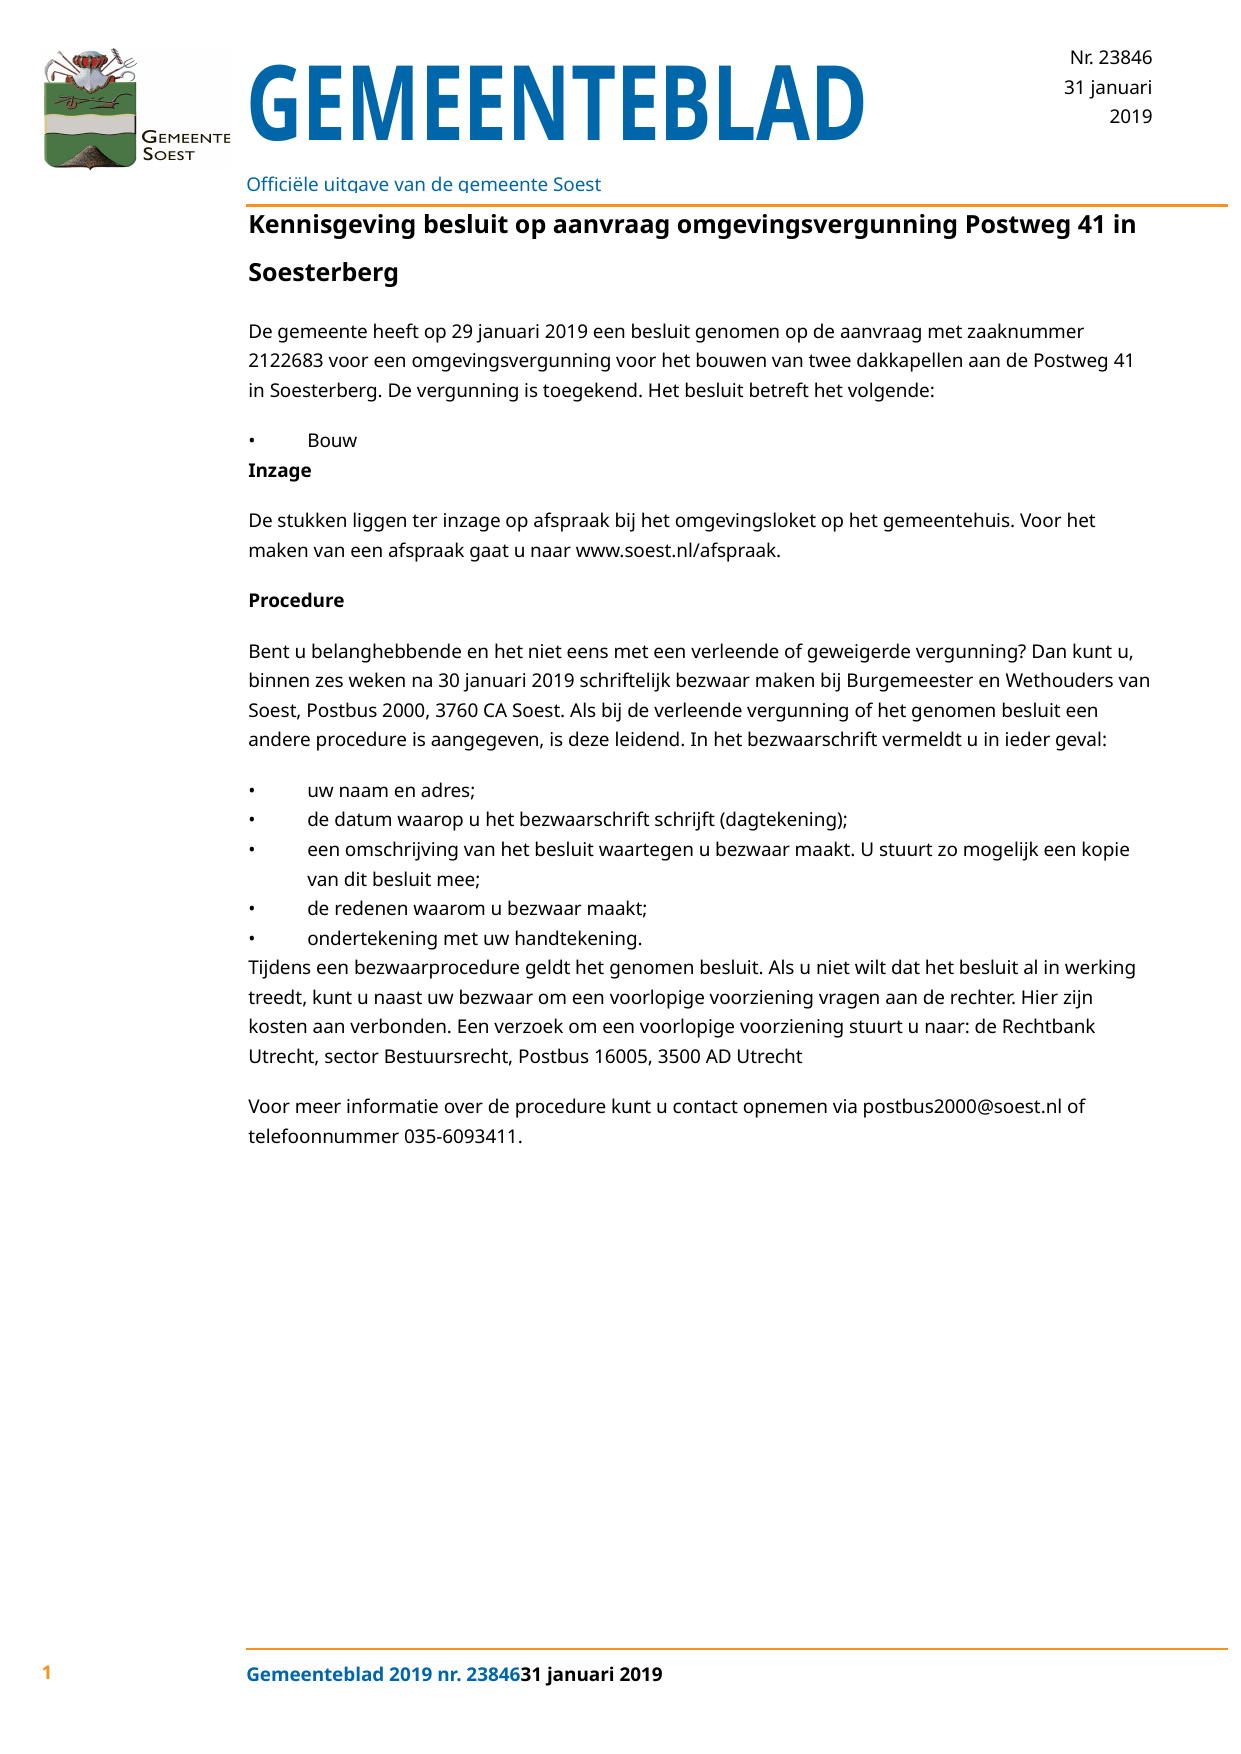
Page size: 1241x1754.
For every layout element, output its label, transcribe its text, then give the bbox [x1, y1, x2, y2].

text De gemeente heeft op 29 januari 2019 een besluit genomen op de aanvraag met zaaknummer 2122683 voor een omgevingsvergunning voor het bouwen van twee dakkapellen aan de Postweg 41 in Soesterberg. De vergunning is toegekend. Het besluit betreft het volgende: [248, 318, 1152, 403]
text Tijdens een bezwaarprocedure geldt het genomen besluit. Als u niet wilt dat het besluit al in werking treedt, kunt u naast uw bezwaar om een voorlopige voorziening vragen aan de rechter. Hier zijn kosten aan verbonden. Een verzoek om een voorlopige voorziening stuurt u naar: de Rechtbank Utrecht, sector Bestuursrecht, Postbus 16005, 3500 AD Utrecht [248, 954, 1152, 1069]
list een omschrijving van het besluit waartegen u bezwaar maakt. U stuurt zo mogelijk een kopie van dit besluit mee; [248, 836, 1152, 892]
list ondertekening met uw handtekening. [248, 925, 1152, 951]
text De stukken liggen ter inzage op afspraak bij het omgevingsloket op het gemeentehuis. Voor het maken van een afspraak gaat u naar www.soest.nl/afspraak. [248, 507, 1152, 563]
list de datum waarop u het bezwaarschrift schrijft (dagtekening); [248, 807, 1152, 832]
list uw naam en adres; [248, 777, 1152, 803]
list Bouw [248, 427, 1152, 453]
picture [41, 47, 231, 172]
text Inzage [248, 457, 1152, 483]
list de redenen waarom u bezwaar maakt; [248, 895, 1152, 921]
text Kennisgeving besluit op aanvraag omgevingsvergunning Postweg 41 in Soesterberg [248, 207, 1152, 288]
text Procedure [248, 587, 1152, 613]
text Voor meer informatie over de procedure kunt u contact opnemen via postbus2000@soest.nl of telefoonnummer 035-6093411. [248, 1094, 1152, 1149]
text Bent u belanghebbende en het niet eens met een verleende of geweigerde vergunning? Dan kunt u, binnen zes weken na 30 januari 2019 schriftelijk bezwaar maken bij Burgemeester en Wethouders van Soest, Postbus 2000, 3760 CA Soest. Als bij de verleende vergunning of het genomen besluit een andere procedure is aangegeven, is deze leidend. In het bezwaarschrift vermeldt u in ieder geval: [248, 638, 1152, 752]
